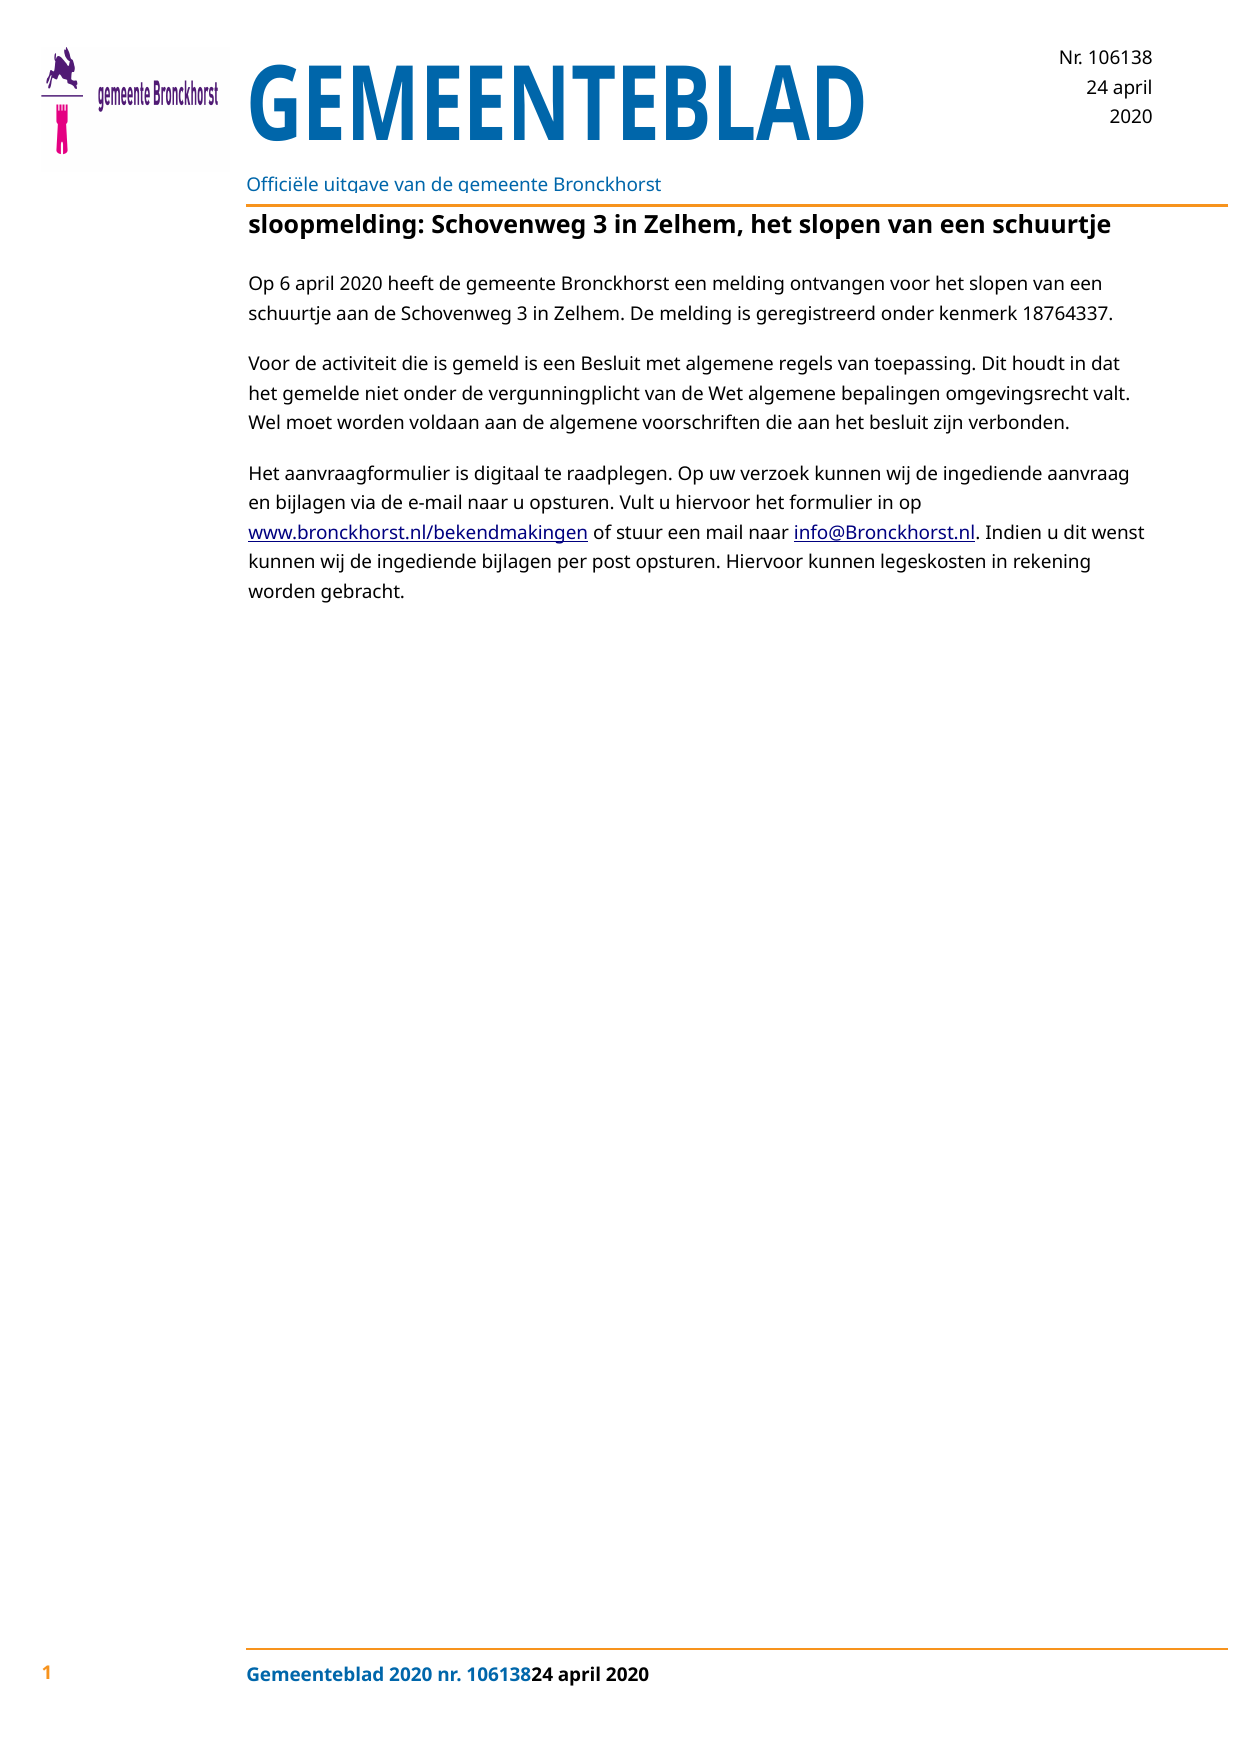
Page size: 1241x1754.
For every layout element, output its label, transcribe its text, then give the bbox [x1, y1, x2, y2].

text sloopmelding: Schovenweg 3 in Zelhem, het slopen van een schuurtje [248, 207, 1152, 241]
text Het aanvraagformulier is digitaal te raadplegen. Op uw verzoek kunnen wij de ingediende aanvraag en bijlagen via de e-mail naar u opsturen. Vult u hiervoor het formulier in op www.bronckhorst.nl/bekendmakingen of stuur een mail naar info@Bronckhorst.nl. Indien u dit wenst kunnen wij de ingediende bijlagen per post opsturen. Hiervoor kunnen legeskosten in rekening worden gebracht. [248, 460, 1152, 604]
text Op 6 april 2020 heeft de gemeente Bronckhorst een melding ontvangen voor het slopen van een schuurtje aan de Schovenweg 3 in Zelhem. De melding is geregistreerd onder kenmerk 18764337. [248, 270, 1152, 326]
picture [41, 47, 231, 172]
text Voor de activiteit die is gemeld is een Besluit met algemene regels van toepassing. Dit houdt in dat het gemelde niet onder de vergunningplicht van de Wet algemene bepalingen omgevingsrecht valt. Wel moet worden voldaan aan de algemene voorschriften die aan het besluit zijn verbonden. [248, 350, 1152, 435]
